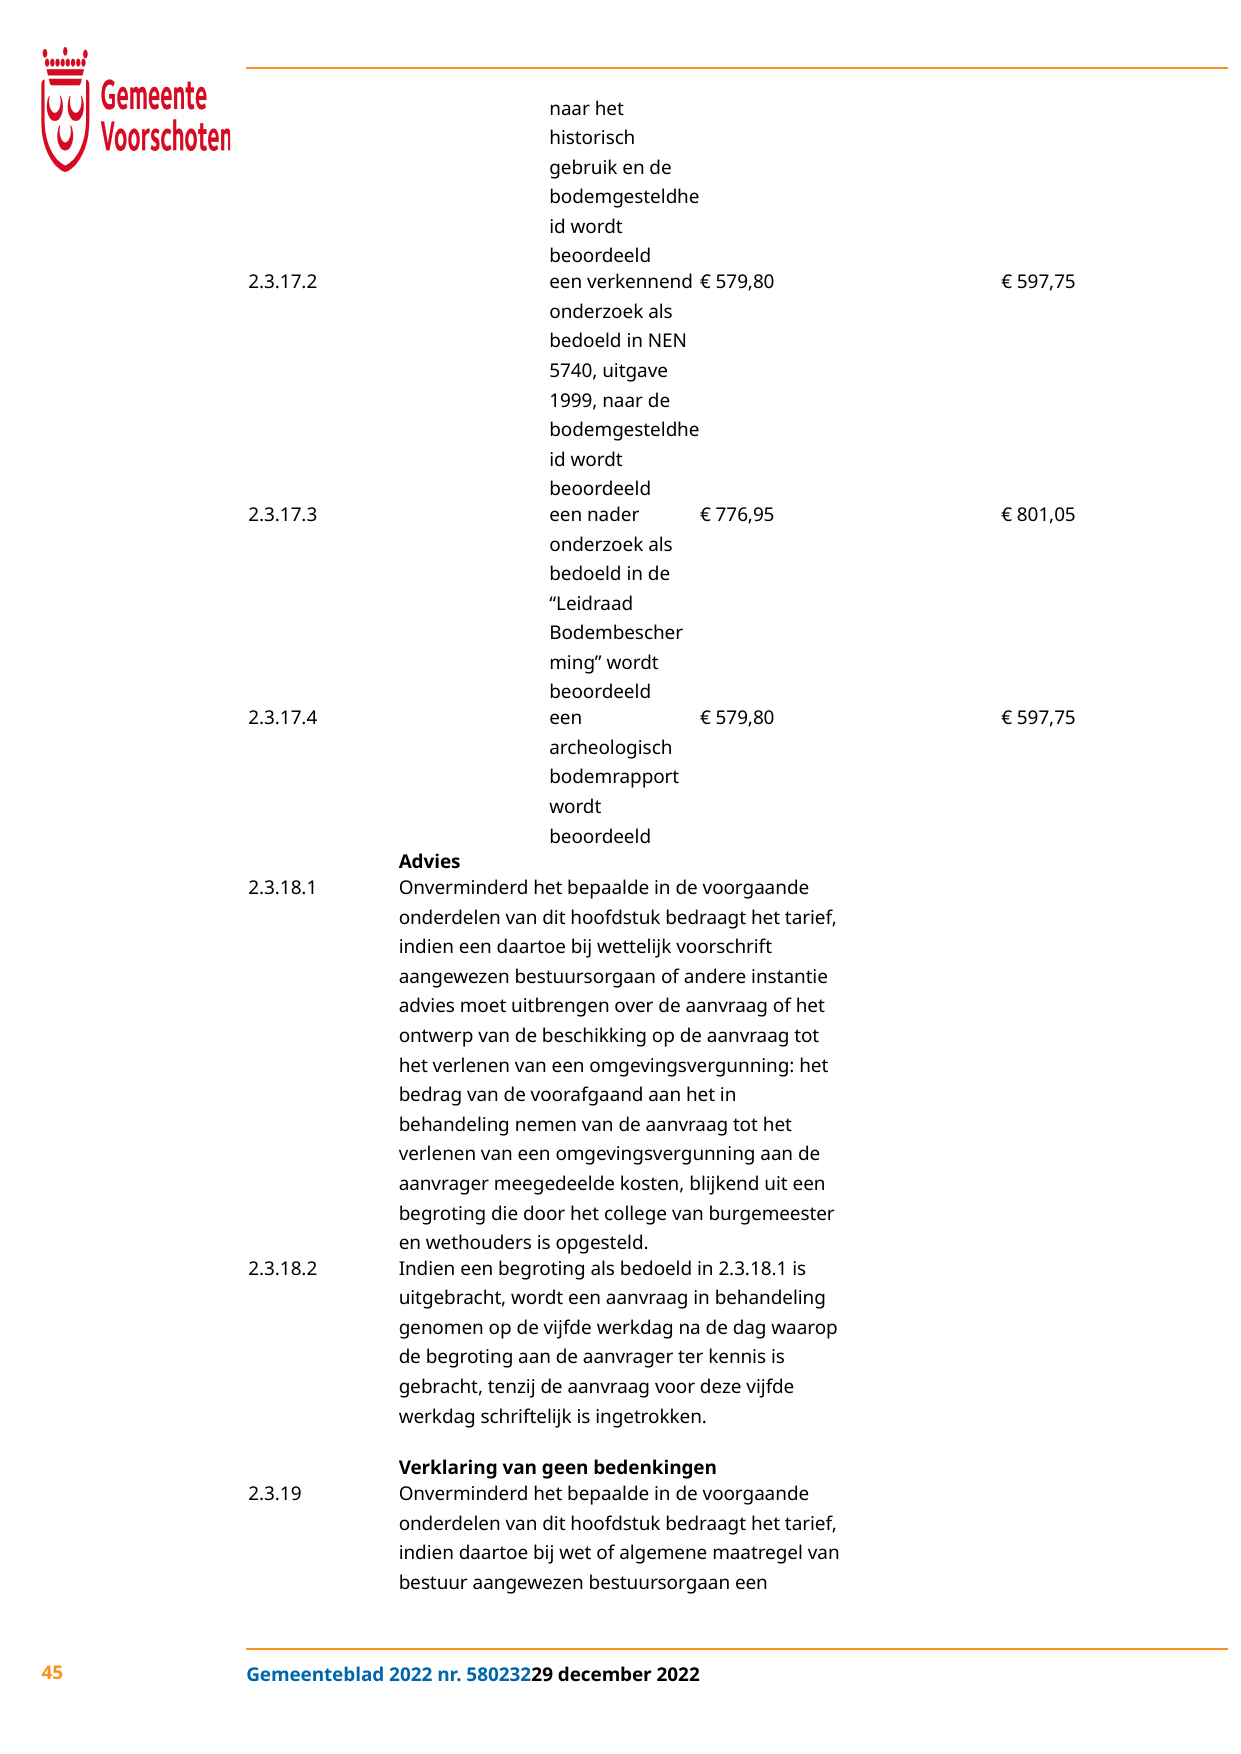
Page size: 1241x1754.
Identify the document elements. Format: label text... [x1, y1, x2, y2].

table_cell [1001, 874, 1152, 1255]
table_cell [1001, 1480, 1152, 1594]
table_cell een archeologisch bodemrapport wordt beoordeeld [549, 705, 700, 848]
table_cell 2.3.17.4 [248, 705, 549, 848]
table_cell [248, 849, 398, 874]
table_cell 2.3.17.2 [248, 269, 549, 501]
table_cell [850, 874, 1001, 1255]
table_cell [1001, 849, 1152, 874]
table_cell € 579,80 [700, 269, 1001, 501]
table_cell 2.3.19 [248, 1480, 398, 1594]
table_cell € 801,05 [1001, 501, 1152, 704]
table_cell € 776,95 [700, 501, 1001, 704]
table_cell € 597,75 [1001, 705, 1152, 848]
table_cell Onverminderd het bepaalde in de voorgaande onderdelen van dit hoofdstuk bedraagt het tarief, indien daartoe bij wet of algemene maatregel van bestuur aangewezen bestuursorgaan een [399, 1480, 850, 1594]
table_cell [1001, 1429, 1152, 1454]
table_cell [700, 95, 1001, 268]
table_cell [248, 1429, 398, 1454]
picture [41, 47, 231, 172]
table_cell Verklaring van geen bedenkingen [399, 1454, 850, 1480]
table_cell naar het historisch gebruik en de bodemgesteldheid wordt beoordeeld [549, 95, 700, 268]
table_cell 2.3.18.2 [248, 1255, 398, 1429]
table_cell een verkennend onderzoek als bedoeld in NEN 5740, uitgave 1999, naar de bodemgesteldheid wordt beoordeeld [549, 269, 700, 501]
table_cell [850, 849, 1001, 874]
table_cell Onverminderd het bepaalde in de voorgaande onderdelen van dit hoofdstuk bedraagt het tarief, indien een daartoe bij wettelijk voorschrift aangewezen bestuursorgaan of andere instantie advies moet uitbrengen over de aanvraag of het ontwerp van de beschikking op de aanvraag tot het verlenen van een omgevingsvergunning: het bedrag van de voorafgaand aan het in behandeling nemen van de aanvraag tot het verlenen van een omgevingsvergunning aan de aanvrager meegedeelde kosten, blijkend uit een begroting die door het college van burgemeester en wethouders is opgesteld. [399, 874, 850, 1255]
table_cell Advies [399, 849, 850, 874]
table_cell 2.3.18.1 [248, 874, 398, 1255]
table_cell [1001, 1255, 1152, 1429]
table_cell [1001, 1454, 1152, 1480]
table_cell [850, 1454, 1001, 1480]
table_cell [1001, 95, 1152, 268]
table_cell 2.3.17.3 [248, 501, 549, 704]
table_cell [850, 1480, 1001, 1594]
table_cell [248, 95, 549, 268]
table_cell € 597,75 [1001, 269, 1152, 501]
table_cell Indien een begroting als bedoeld in 2.3.18.1 is uitgebracht, wordt een aanvraag in behandeling genomen op de vijfde werkdag na de dag waarop de begroting aan de aanvrager ter kennis is gebracht, tenzij de aanvraag voor deze vijfde werkdag schriftelijk is ingetrokken. [399, 1255, 850, 1429]
table_cell [399, 1429, 850, 1454]
table_cell € 579,80 [700, 705, 1001, 848]
table_cell een nader onderzoek als bedoeld in de “Leidraad Bodembescherming” wordt beoordeeld [549, 501, 700, 704]
table_cell [850, 1255, 1001, 1429]
table_cell [850, 1429, 1001, 1454]
table_cell [248, 1454, 398, 1480]
